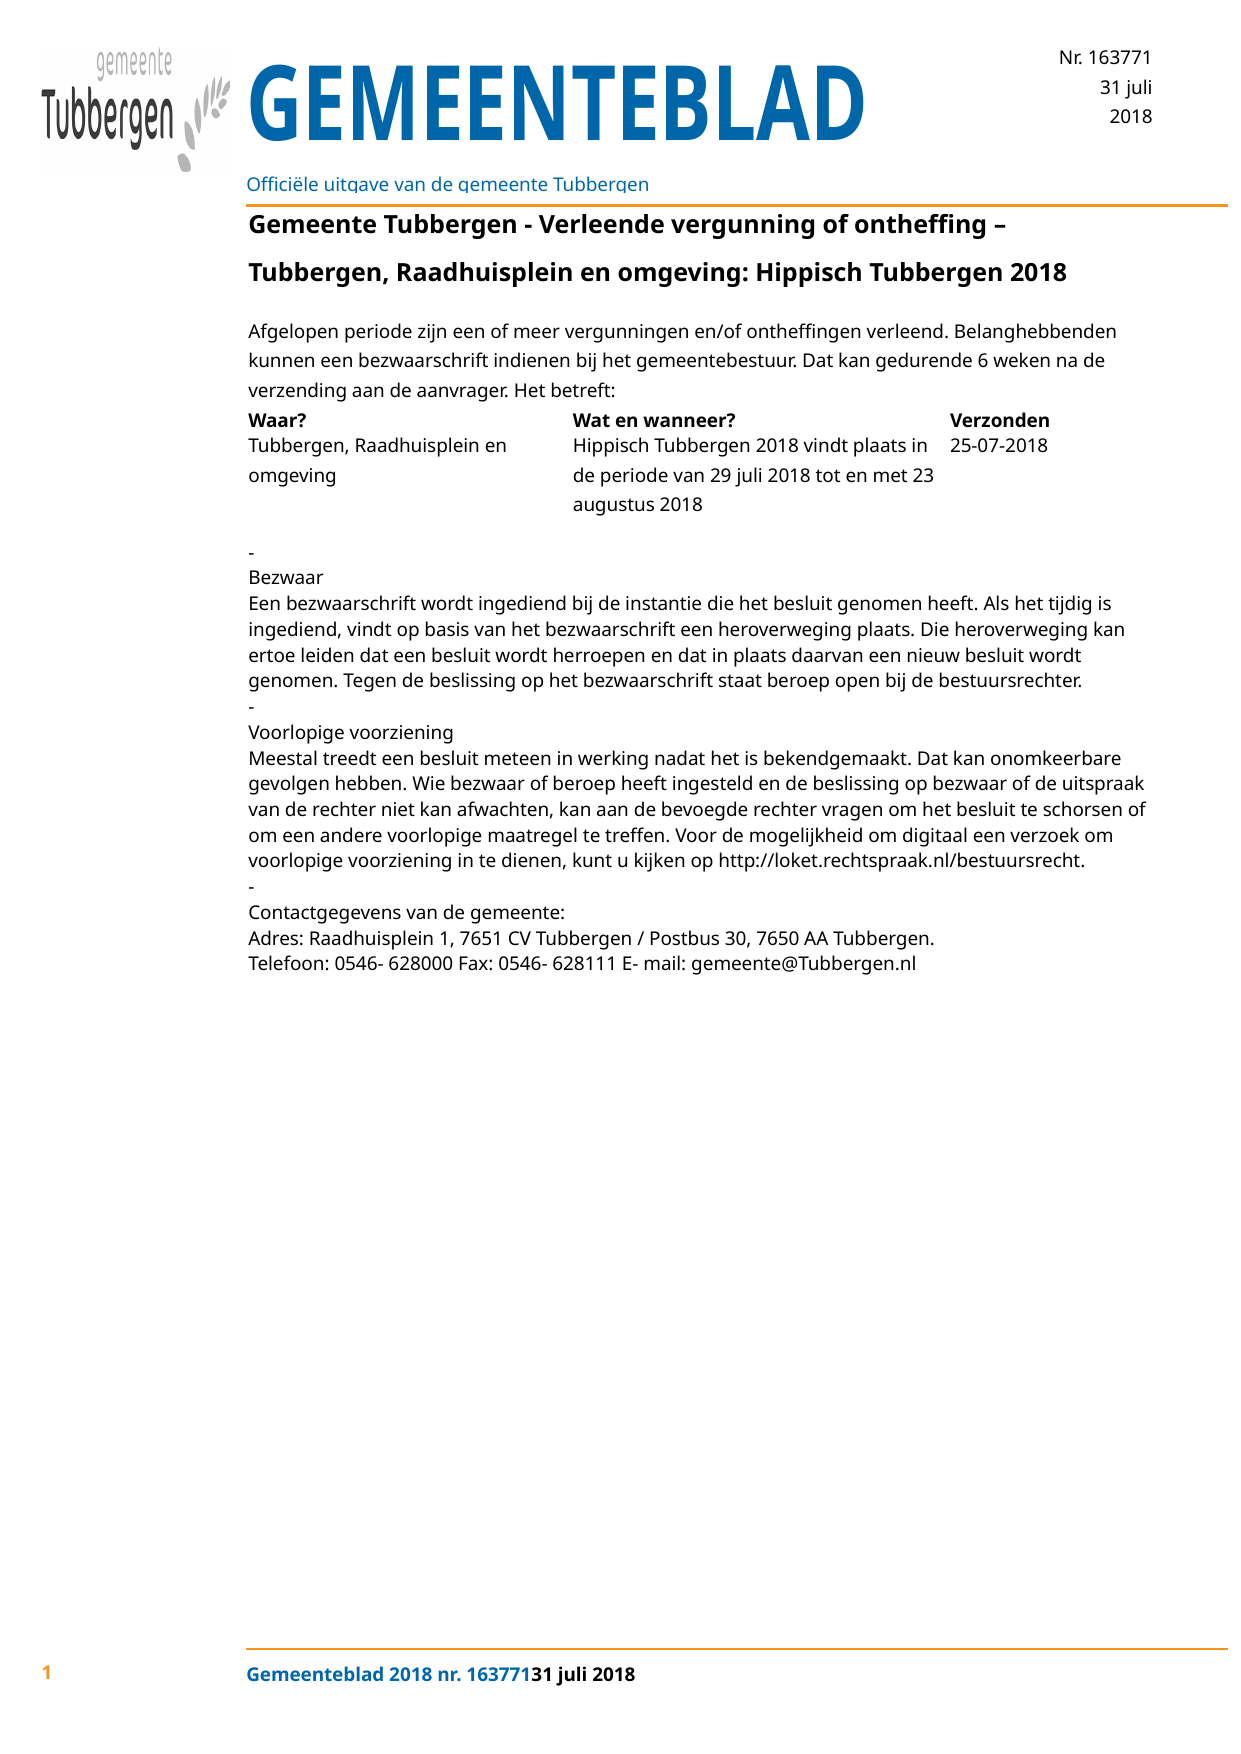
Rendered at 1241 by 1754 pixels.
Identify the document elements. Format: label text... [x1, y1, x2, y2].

text Een bezwaarschrift wordt ingediend bij de instantie die het besluit genomen heeft. Als het tijdig is ingediend, vindt op basis van het bezwaarschrift een heroverweging plaats. Die heroverweging kan ertoe leiden dat een besluit wordt herroepen en dat in plaats daarvan een nieuw besluit wordt genomen. Tegen de beslissing op het bezwaarschrift staat beroep open bij de bestuursrechter. [248, 590, 1152, 693]
text Gemeente Tubbergen - Verleende vergunning of ontheffing – Tubbergen, Raadhuisplein en omgeving: Hippisch Tubbergen 2018 [248, 207, 1152, 288]
text Afgelopen periode zijn een of meer vergunningen en/of ontheffingen verleend. Belanghebbenden kunnen een bezwaarschrift indienen bij het gemeentebestuur. Dat kan gedurende 6 weken na de verzending aan de aanvrager. Het betreft: [248, 318, 1152, 403]
picture [41, 47, 231, 172]
text Telefoon: 0546- 628000 Fax: 0546- 628111 E- mail: gemeente@Tubbergen.nl [248, 951, 1152, 976]
text - [248, 693, 1152, 719]
table_cell 25-07-2018 [950, 433, 1152, 517]
text Contactgegevens van de gemeente: [248, 899, 1152, 925]
table_cell Hippisch Tubbergen 2018 vindt plaats in de periode van 29 juli 2018 tot en met 23 augustus 2018 [573, 433, 950, 517]
table_cell Tubbergen, Raadhuisplein en omgeving [248, 433, 573, 517]
text Bezwaar [248, 564, 1152, 590]
table_header Verzonden [950, 407, 1152, 432]
text - [248, 539, 1152, 564]
text Adres: Raadhuisplein 1, 7651 CV Tubbergen / Postbus 30, 7650 AA Tubbergen. [248, 925, 1152, 951]
text - [248, 873, 1152, 899]
table_header Wat en wanneer? [573, 407, 950, 432]
table_header Waar? [248, 407, 573, 432]
text Voorlopige voorziening [248, 719, 1152, 745]
text Meestal treedt een besluit meteen in werking nadat het is bekendgemaakt. Dat kan onomkeerbare gevolgen hebben. Wie bezwaar of beroep heeft ingesteld en de beslissing op bezwaar of de uitspraak van de rechter niet kan afwachten, kan aan de bevoegde rechter vragen om het besluit te schorsen of om een andere voorlopige maatregel te treffen. Voor de mogelijkheid om digitaal een verzoek om voorlopige voorziening in te dienen, kunt u kijken op http://loket.rechtspraak.nl/bestuursrecht. [248, 745, 1152, 873]
